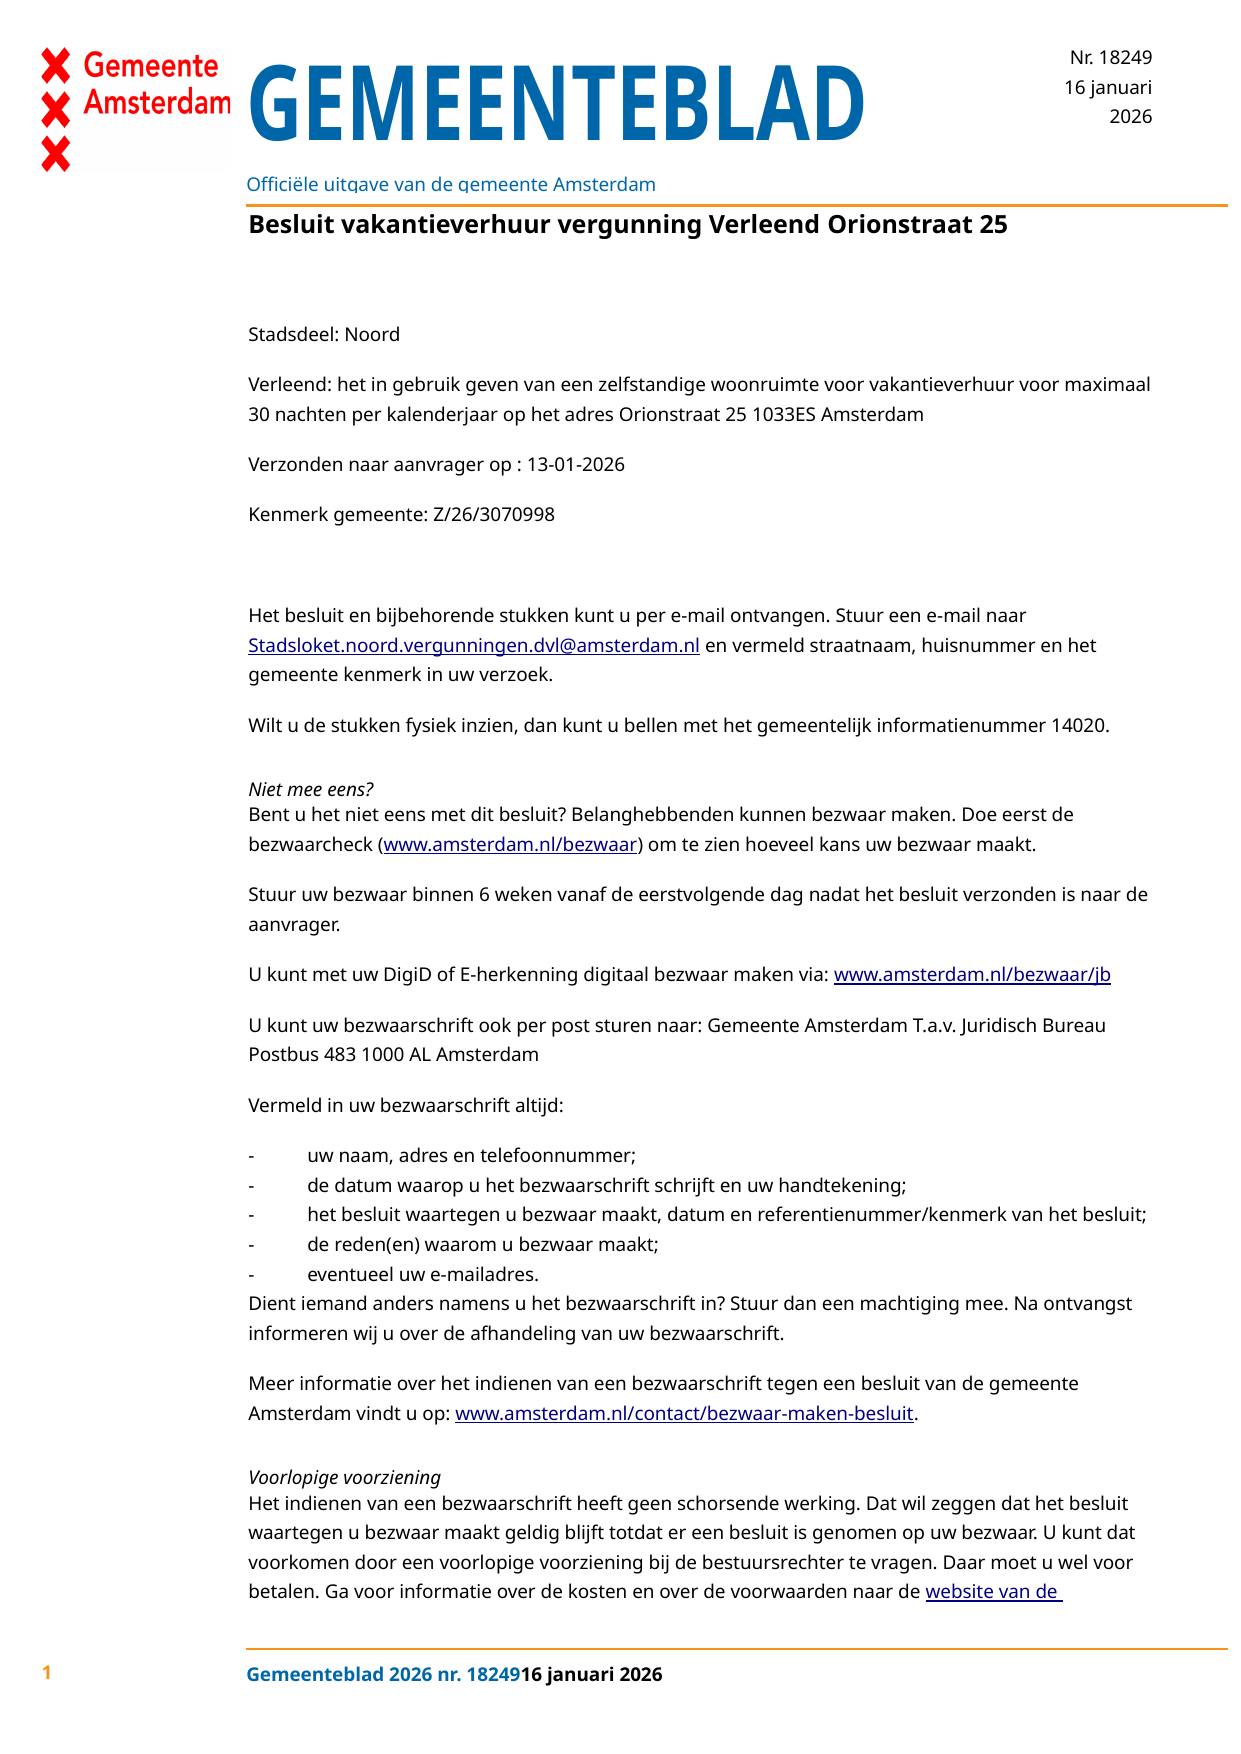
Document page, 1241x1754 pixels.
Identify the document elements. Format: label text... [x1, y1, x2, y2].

text U kunt uw bezwaarschrift ook per post sturen naar: Gemeente Amsterdam T.a.v. Juridisch Bureau Postbus 483 1000 AL Amsterdam [248, 1012, 1152, 1067]
text U kunt met uw DigiD of E-herkenning digitaal bezwaar maken via: www.amsterdam.nl/bezwaar/jb [248, 962, 1152, 987]
list de datum waarop u het bezwaarschrift schrijft en uw handtekening; [248, 1172, 1152, 1198]
text Bent u het niet eens met dit besluit? Belanghebbenden kunnen bezwaar maken. Doe eerst de bezwaarcheck (www.amsterdam.nl/bezwaar) om te zien hoeveel kans uw bezwaar maakt. [248, 802, 1152, 857]
text Dient iemand anders namens u het bezwaarschrift in? Stuur dan een machtiging mee. Na ontvangst informeren wij u over de afhandeling van uw bezwaarschrift. [248, 1290, 1152, 1346]
text Stadsdeel: Noord [248, 321, 1152, 346]
list eventueel uw e-mailadres. [248, 1261, 1152, 1287]
text Meer informatie over het indienen van een bezwaarschrift tegen een besluit van de gemeente Amsterdam vindt u op: www.amsterdam.nl/contact/bezwaar-maken-besluit. [248, 1370, 1152, 1426]
list de reden(en) waarom u bezwaar maakt; [248, 1231, 1152, 1257]
text Verleend: het in gebruik geven van een zelfstandige woonruimte voor vakantieverhuur voor maximaal 30 nachten per kalenderjaar op het adres Orionstraat 25 1033ES Amsterdam [248, 371, 1152, 426]
list uw naam, adres en telefoonnummer; [248, 1142, 1152, 1168]
text Stuur uw bezwaar binnen 6 weken vanaf de eerstvolgende dag nadat het besluit verzonden is naar de aanvrager. [248, 882, 1152, 937]
text Voorlopige voorziening [248, 1464, 1152, 1490]
list het besluit waartegen u bezwaar maakt, datum en referentienummer/kenmerk van het besluit; [248, 1202, 1152, 1227]
picture [41, 47, 231, 172]
text Besluit vakantieverhuur vergunning Verleend Orionstraat 25 [248, 207, 1152, 241]
text Kenmerk gemeente: Z/26/3070998 [248, 502, 1152, 527]
text Het besluit en bijbehorende stukken kunt u per e-mail ontvangen. Stuur een e-mail naar Stadsloket.noord.vergunningen.dvl@amsterdam.nl en vermeld straatnaam, huisnummer en het gemeente kenmerk in uw verzoek. [248, 602, 1152, 687]
text Verzonden naar aanvrager op : 13-01-2026 [248, 451, 1152, 477]
text Het indienen van een bezwaarschrift heeft geen schorsende werking. Dat wil zeggen dat het besluit waartegen u bezwaar maakt geldig blijft totdat er een besluit is genomen op uw bezwaar. U kunt dat voorkomen door een voorlopige voorziening bij de bestuursrechter te vragen. Daar moet u wel voor betalen. Ga voor informatie over de kosten en over de voorwaarden naar de website van de [248, 1490, 1152, 1604]
text Niet mee eens? [248, 776, 1152, 802]
text Wilt u de stukken fysiek inzien, dan kunt u bellen met het gemeentelijk informatienummer 14020. [248, 712, 1152, 738]
text Vermeld in uw bezwaarschrift altijd: [248, 1092, 1152, 1118]
